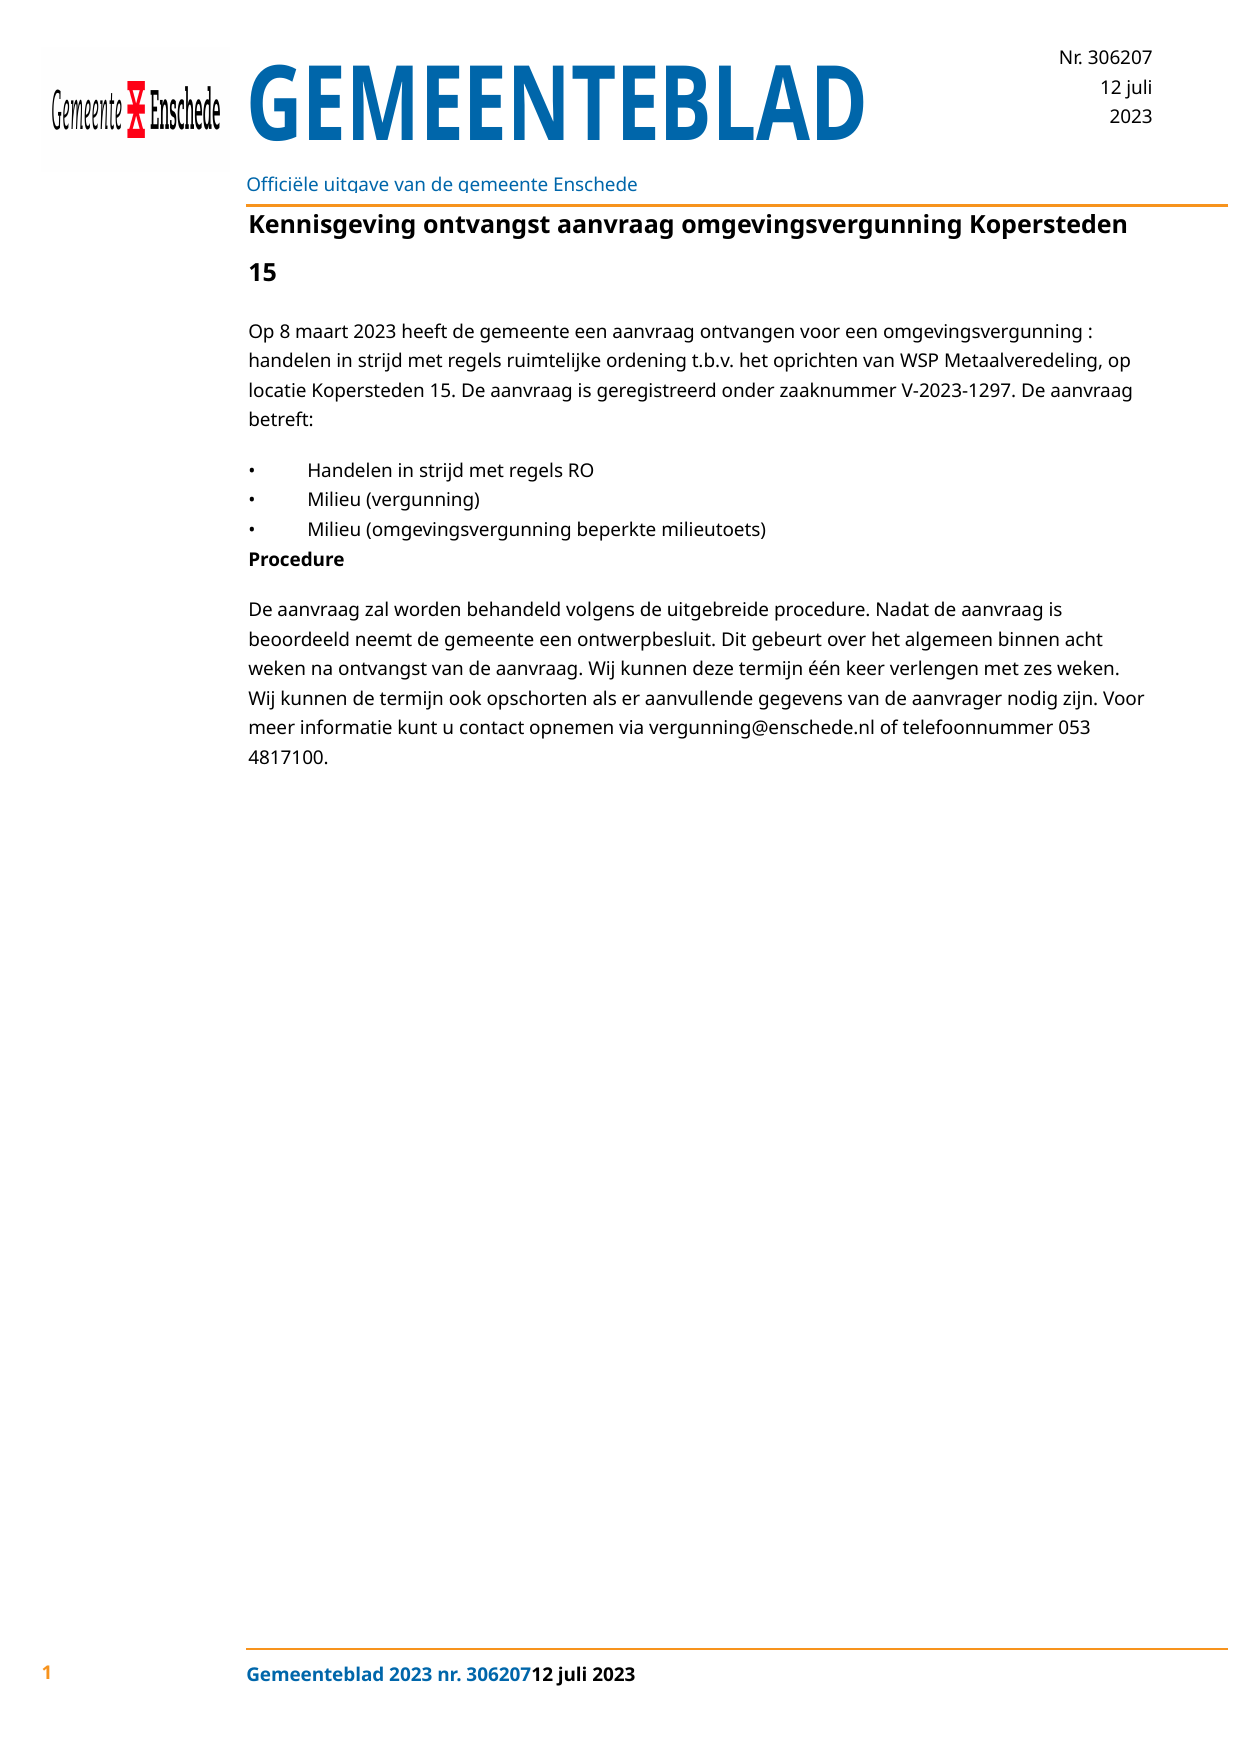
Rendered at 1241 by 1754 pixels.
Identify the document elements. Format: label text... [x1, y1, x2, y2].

text Procedure [248, 546, 1152, 572]
text Kennisgeving ontvangst aanvraag omgevingsvergunning Kopersteden 15 [248, 207, 1152, 288]
picture [41, 47, 231, 172]
text Op 8 maart 2023 heeft de gemeente een aanvraag ontvangen voor een omgevingsvergunning : handelen in strijd met regels ruimtelijke ordening t.b.v. het oprichten van WSP Metaalveredeling, op locatie Kopersteden 15. De aanvraag is geregistreerd onder zaaknummer V-2023-1297. De aanvraag betreft: [248, 318, 1152, 432]
text De aanvraag zal worden behandeld volgens de uitgebreide procedure. Nadat de aanvraag is beoordeeld neemt de gemeente een ontwerpbesluit. Dit gebeurt over het algemeen binnen acht weken na ontvangst van de aanvraag. Wij kunnen deze termijn één keer verlengen met zes weken. Wij kunnen de termijn ook opschorten als er aanvullende gegevens van de aanvrager nodig zijn. Voor meer informatie kunt u contact opnemen via vergunning@enschede.nl of telefoonnummer 053 4817100. [248, 596, 1152, 770]
list Milieu (omgevingsvergunning beperkte milieutoets) [248, 516, 1152, 542]
list Milieu (vergunning) [248, 487, 1152, 512]
list Handelen in strijd met regels RO [248, 457, 1152, 483]
